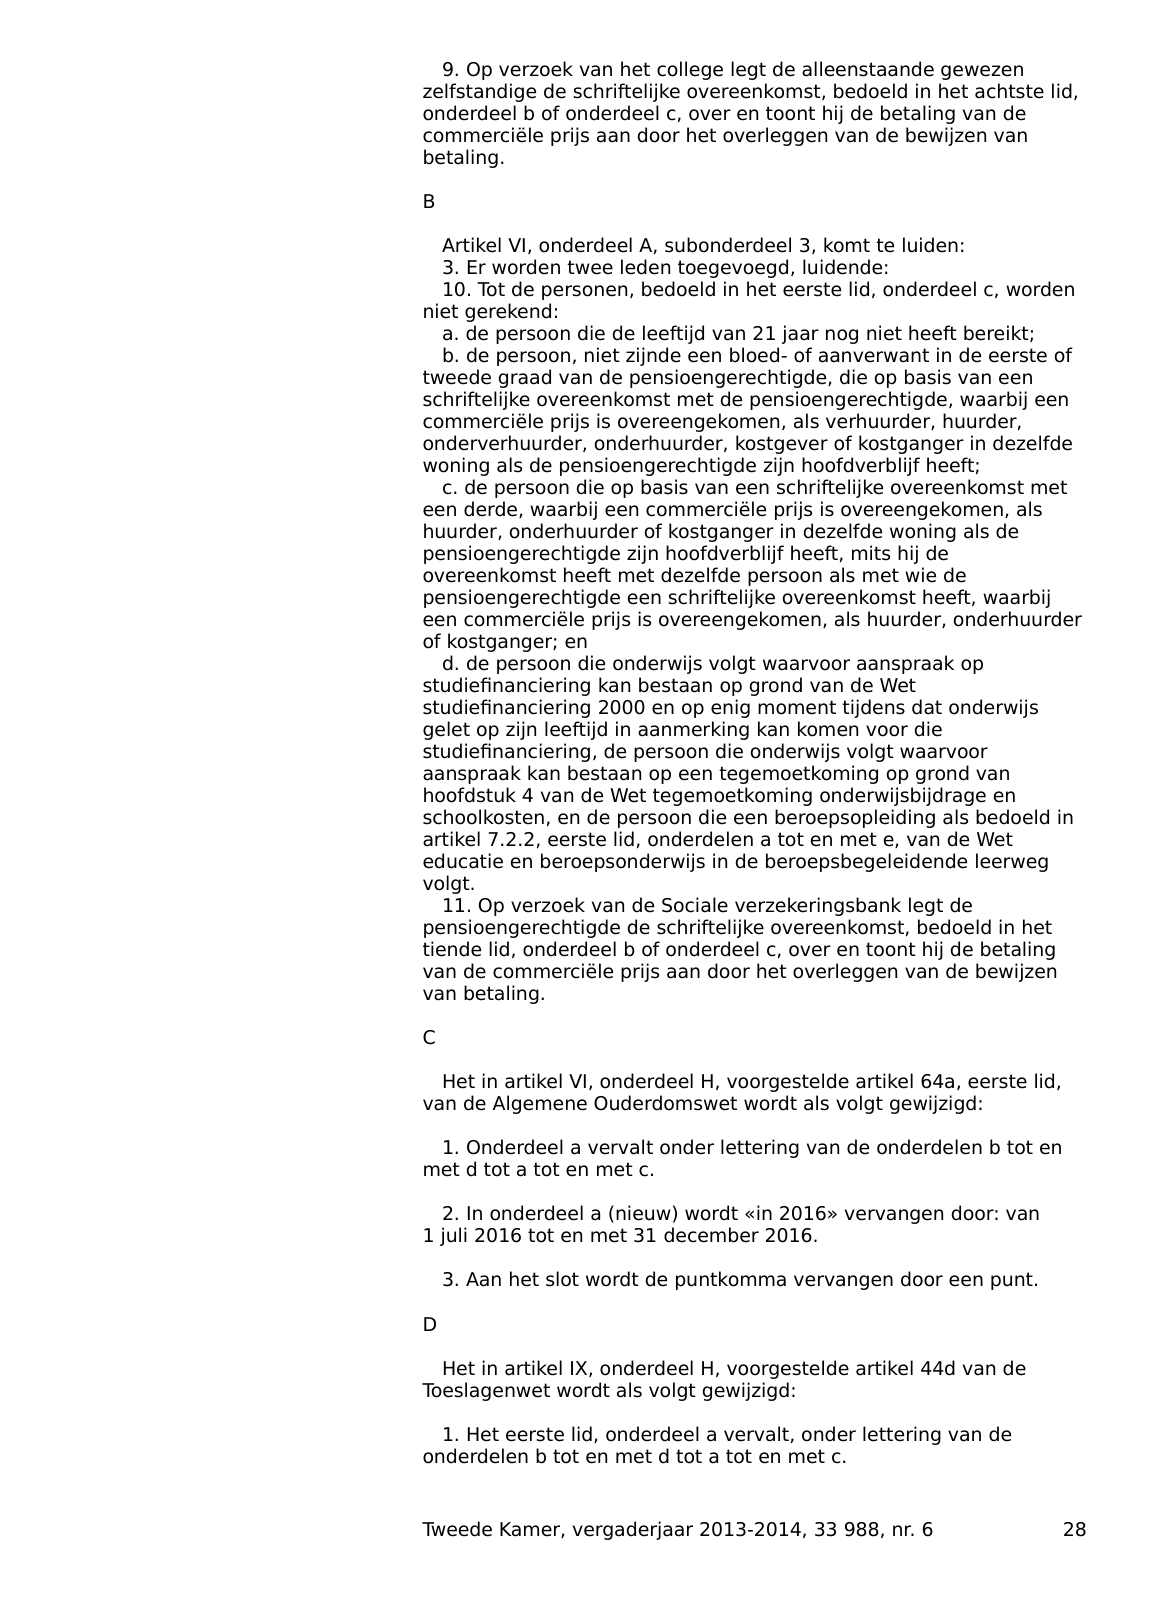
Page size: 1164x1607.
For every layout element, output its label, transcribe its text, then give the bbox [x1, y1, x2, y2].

text 9. Op verzoek van het college legt de alleenstaande gewezen zelfstandige de schriftelijke overeenkomst, bedoeld in het achtste lid, onderdeel b of onderdeel c, over en toont hij de betaling van de commerciële prijs aan door het overleggen van de bewijzen van betaling. [422, 59, 1087, 169]
text 3. Er worden twee leden toegevoegd, luidende: [422, 257, 1087, 279]
text b. de persoon, niet zijnde een bloed- of aanverwant in de eerste of tweede graad van de pensioengerechtigde, die op basis van een schriftelijke overeenkomst met de pensioengerechtigde, waarbij een commerciële prijs is overeengekomen, als verhuurder, huurder, onderverhuurder, onderhuurder, kostgever of kostganger in dezelfde woning als de pensioengerechtigde zijn hoofdverblijf heeft; [422, 345, 1087, 477]
text c. de persoon die op basis van een schriftelijke overeenkomst met een derde, waarbij een commerciële prijs is overeengekomen, als huurder, onderhuurder of kostganger in dezelfde woning als de pensioengerechtigde zijn hoofdverblijf heeft, mits hij de overeenkomst heeft met dezelfde persoon als met wie de pensioengerechtigde een schriftelijke overeenkomst heeft, waarbij een commerciële prijs is overeengekomen, als huurder, onderhuurder of kostganger; en [422, 477, 1087, 653]
text Artikel VI, onderdeel A, subonderdeel 3, komt te luiden: [422, 235, 1087, 257]
text 1. Onderdeel a vervalt onder lettering van de onderdelen b tot en met d tot a tot en met c. [422, 1137, 1087, 1181]
subtitle B [422, 191, 1087, 213]
text d. de persoon die onderwijs volgt waarvoor aanspraak op studiefinanciering kan bestaan op grond van de Wet studiefinanciering 2000 en op enig moment tijdens dat onderwijs gelet op zijn leeftijd in aanmerking kan komen voor die studiefinanciering, de persoon die onderwijs volgt waarvoor aanspraak kan bestaan op een tegemoetkoming op grond van hoofdstuk 4 van de Wet tegemoetkoming onderwijsbijdrage en schoolkosten, en de persoon die een beroepsopleiding als bedoeld in artikel 7.2.2, eerste lid, onderdelen a tot en met e, van de Wet educatie en beroepsonderwijs in de beroepsbegeleidende leerweg volgt. [422, 653, 1087, 895]
text 10. Tot de personen, bedoeld in het eerste lid, onderdeel c, worden niet gerekend: [422, 279, 1087, 323]
text 1. Het eerste lid, onderdeel a vervalt, onder lettering van de onderdelen b tot en met d tot a tot en met c. [422, 1424, 1087, 1468]
text 3. Aan het slot wordt de puntkomma vervangen door een punt. [422, 1269, 1087, 1291]
text Het in artikel IX, onderdeel H, voorgestelde artikel 44d van de Toeslagenwet wordt als volgt gewijzigd: [422, 1358, 1087, 1402]
text 2. In onderdeel a (nieuw) wordt «in 2016» vervangen door: van 1 juli 2016 tot en met 31 december 2016. [422, 1203, 1087, 1247]
text 11. Op verzoek van de Sociale verzekeringsbank legt de pensioengerechtigde de schriftelijke overeenkomst, bedoeld in het tiende lid, onderdeel b of onderdeel c, over en toont hij de betaling van de commerciële prijs aan door het overleggen van de bewijzen van betaling. [422, 895, 1087, 1004]
text a. de persoon die de leeftijd van 21 jaar nog niet heeft bereikt; [422, 323, 1087, 345]
subtitle D [422, 1313, 1087, 1336]
subtitle C [422, 1027, 1087, 1049]
text Het in artikel VI, onderdeel H, voorgestelde artikel 64a, eerste lid, van de Algemene Ouderdomswet wordt als volgt gewijzigd: [422, 1071, 1087, 1115]
